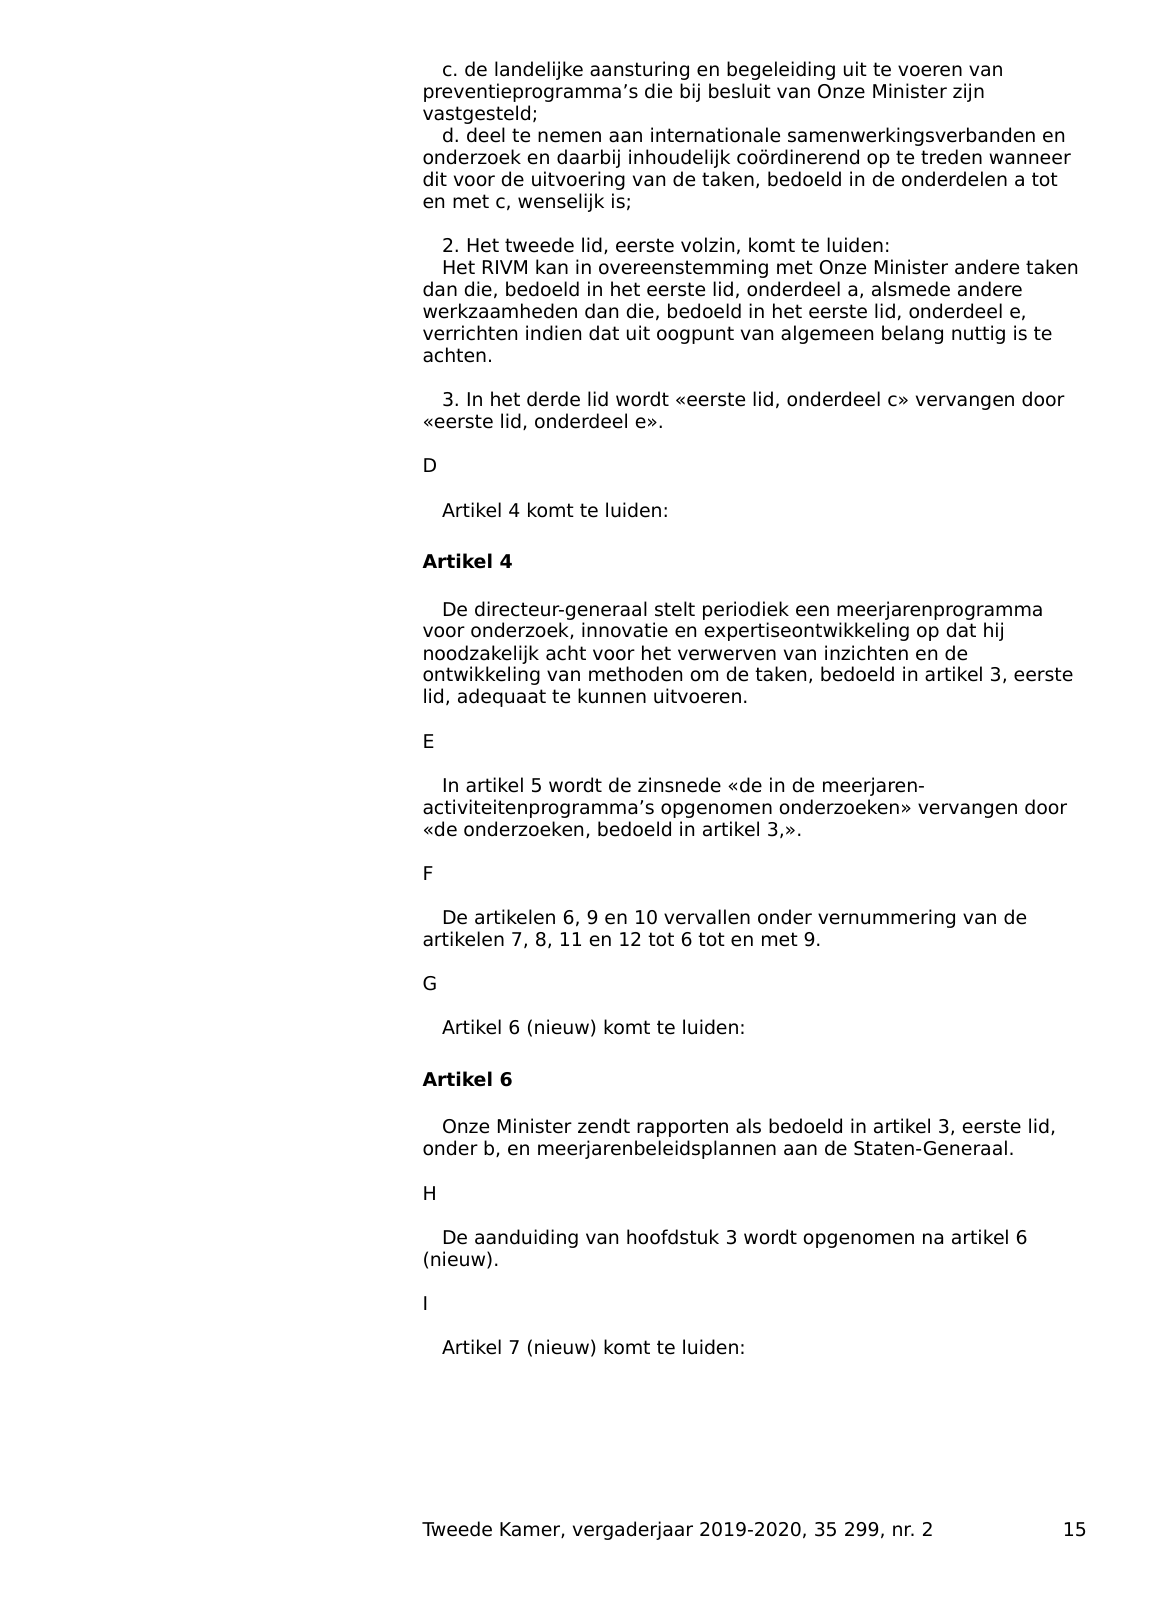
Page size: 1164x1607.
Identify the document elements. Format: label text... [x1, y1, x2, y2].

text In artikel 5 wordt de zinsnede «de in de meerjaren-activiteitenprogramma’s opgenomen onderzoeken» vervangen door «de onderzoeken, bedoeld in artikel 3,». [422, 775, 1087, 841]
text Artikel 6 (nieuw) komt te luiden: [422, 1017, 1087, 1039]
text 3. In het derde lid wordt «eerste lid, onderdeel c» vervangen door «eerste lid, onderdeel e». [422, 389, 1087, 433]
text I [422, 1293, 1087, 1315]
text De aanduiding van hoofdstuk 3 wordt opgenomen na artikel 6 (nieuw). [422, 1227, 1087, 1271]
text De artikelen 6, 9 en 10 vervallen onder vernummering van de artikelen 7, 8, 11 en 12 tot 6 tot en met 9. [422, 907, 1087, 951]
text F [422, 863, 1087, 885]
text c. de landelijke aansturing en begeleiding uit te voeren van preventieprogramma’s die bij besluit van Onze Minister zijn vastgesteld; [422, 59, 1087, 125]
subtitle Artikel 6 [422, 1069, 1087, 1091]
text G [422, 973, 1087, 995]
text E [422, 731, 1087, 752]
text d. deel te nemen aan internationale samenwerkingsverbanden en onderzoek en daarbij inhoudelijk coördinerend op te treden wanneer dit voor de uitvoering van de taken, bedoeld in de onderdelen a tot en met c, wenselijk is; [422, 125, 1087, 213]
text De directeur-generaal stelt periodiek een meerjarenprogramma voor onderzoek, innovatie en expertiseontwikkeling op dat hij noodzakelijk acht voor het verwerven van inzichten en de ontwikkeling van methoden om de taken, bedoeld in artikel 3, eerste lid, adequaat te kunnen uitvoeren. [422, 598, 1087, 708]
subtitle Artikel 4 [422, 551, 1087, 573]
text Het RIVM kan in overeenstemming met Onze Minister andere taken dan die, bedoeld in het eerste lid, onderdeel a, alsmede andere werkzaamheden dan die, bedoeld in het eerste lid, onderdeel e, verrichten indien dat uit oogpunt van algemeen belang nuttig is te achten. [422, 257, 1087, 367]
text D [422, 455, 1087, 477]
text H [422, 1182, 1087, 1204]
text 2. Het tweede lid, eerste volzin, komt te luiden: [422, 235, 1087, 257]
text Onze Minister zendt rapporten als bedoeld in artikel 3, eerste lid, onder b, en meerjarenbeleidsplannen aan de Staten-Generaal. [422, 1116, 1087, 1160]
text Artikel 4 komt te luiden: [422, 499, 1087, 521]
text Artikel 7 (nieuw) komt te luiden: [422, 1337, 1087, 1359]
